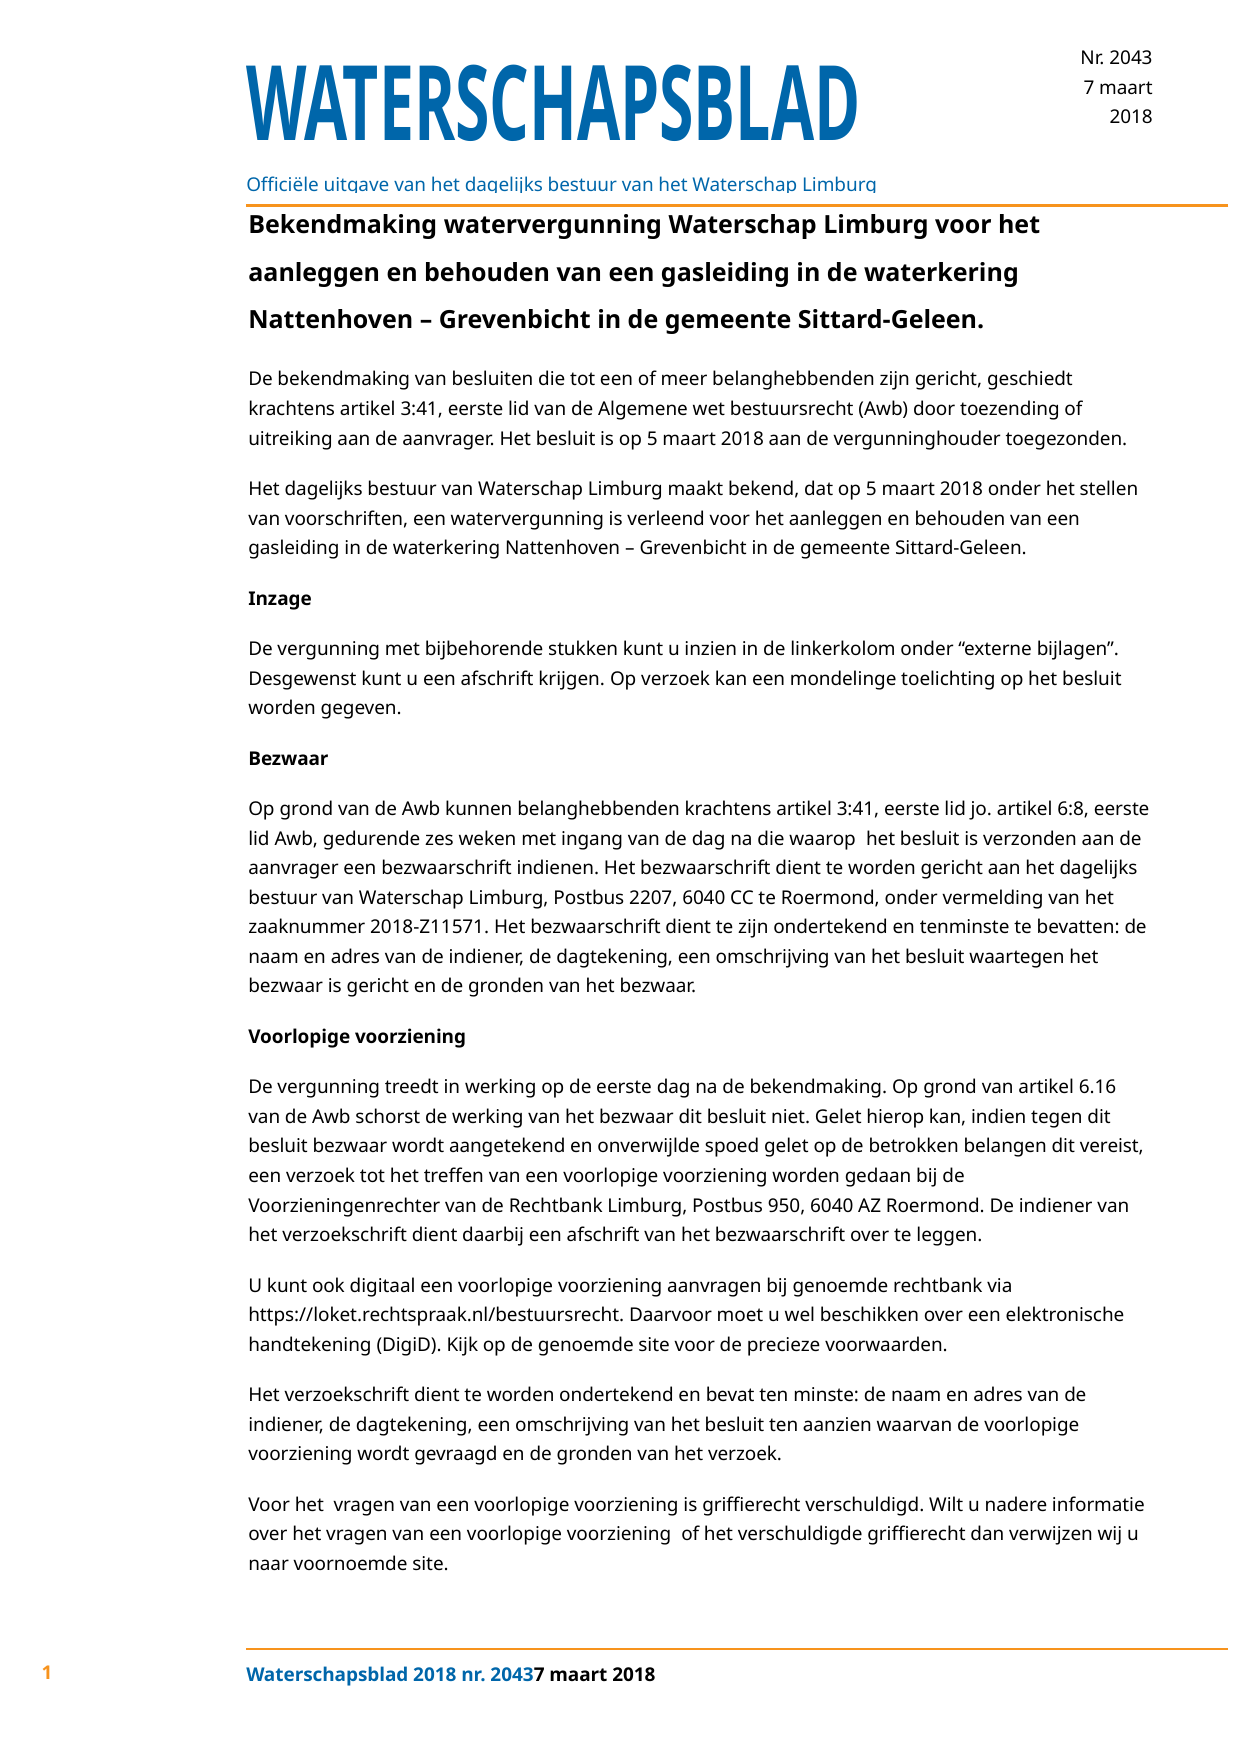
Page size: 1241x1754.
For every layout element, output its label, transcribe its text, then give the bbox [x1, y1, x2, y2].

text De vergunning treedt in werking op de eerste dag na de bekendmaking. Op grond van artikel 6.16 van de Awb schorst de werking van het bezwaar dit besluit niet. Gelet hierop kan, indien tegen dit besluit bezwaar wordt aangetekend en onverwijlde spoed gelet op de betrokken belangen dit vereist, een verzoek tot het treffen van een voorlopige voorziening worden gedaan bij de Voorzieningenrechter van de Rechtbank Limburg, Postbus 950, 6040 AZ Roermond. De indiener van het verzoekschrift dient daarbij een afschrift van het bezwaarschrift over te leggen. [248, 1073, 1152, 1247]
text Voorlopige voorziening [248, 1023, 1152, 1049]
text Bekendmaking watervergunning Waterschap Limburg voor het aanleggen en behouden van een gasleiding in de waterkering Nattenhoven – Grevenbicht in de gemeente Sittard-Geleen. [248, 207, 1152, 336]
text Inzage [248, 585, 1152, 610]
text U kunt ook digitaal een voorlopige voorziening aanvragen bij genoemde rechtbank via https://loket.rechtspraak.nl/bestuursrecht. Daarvoor moet u wel beschikken over een elektronische handtekening (DigiD). Kijk op de genoemde site voor de precieze voorwaarden. [248, 1272, 1152, 1357]
text De vergunning met bijbehorende stukken kunt u inzien in de linkerkolom onder “externe bijlagen”. Desgewenst kunt u een afschrift krijgen. Op verzoek kan een mondelinge toelichting op het besluit worden gegeven. [248, 635, 1152, 720]
text Voor het vragen van een voorlopige voorziening is griffierecht verschuldigd. Wilt u nadere informatie over het vragen van een voorlopige voorziening of het verschuldigde griffierecht dan verwijzen wij u naar voornoemde site. [248, 1491, 1152, 1576]
text Op grond van de Awb kunnen belanghebbenden krachtens artikel 3:41, eerste lid jo. artikel 6:8, eerste lid Awb, gedurende zes weken met ingang van de dag na die waarop het besluit is verzonden aan de aanvrager een bezwaarschrift indienen. Het bezwaarschrift dient te worden gericht aan het dagelijks bestuur van Waterschap Limburg, Postbus 2207, 6040 CC te Roermond, onder vermelding van het zaaknummer 2018-Z11571. Het bezwaarschrift dient te zijn ondertekend en tenminste te bevatten: de naam en adres van de indiener, de dagtekening, een omschrijving van het besluit waartegen het bezwaar is gericht en de gronden van het bezwaar. [248, 795, 1152, 998]
text Het verzoekschrift dient te worden ondertekend en bevat ten minste: de naam en adres van de indiener, de dagtekening, een omschrijving van het besluit ten aanzien waarvan de voorlopige voorziening wordt gevraagd en de gronden van het verzoek. [248, 1381, 1152, 1466]
text Bezwaar [248, 745, 1152, 770]
text De bekendmaking van besluiten die tot een of meer belanghebbenden zijn gericht, geschiedt krachtens artikel 3:41, eerste lid van de Algemene wet bestuursrecht (Awb) door toezending of uitreiking aan de aanvrager. Het besluit is op 5 maart 2018 aan de vergunninghouder toegezonden. [248, 366, 1152, 450]
picture [41, 47, 231, 172]
text Het dagelijks bestuur van Waterschap Limburg maakt bekend, dat op 5 maart 2018 onder het stellen van voorschriften, een watervergunning is verleend voor het aanleggen en behouden van een gasleiding in de waterkering Nattenhoven – Grevenbicht in de gemeente Sittard-Geleen. [248, 475, 1152, 560]
